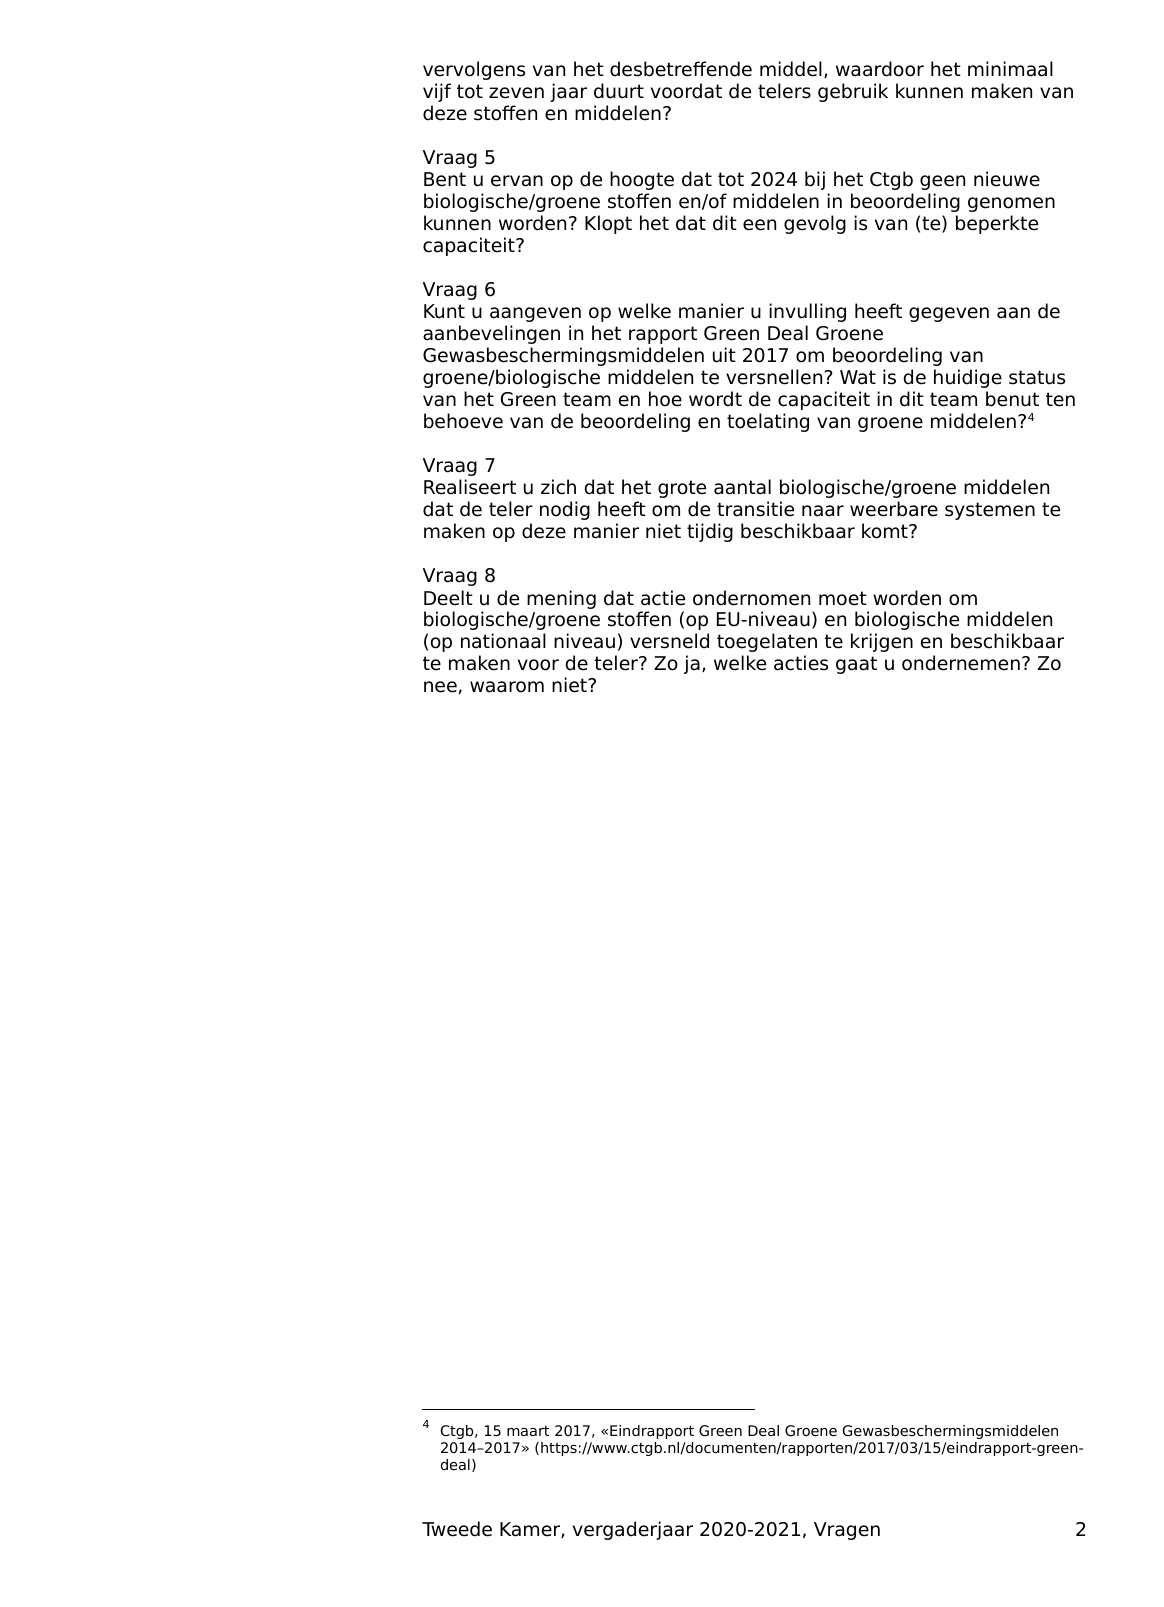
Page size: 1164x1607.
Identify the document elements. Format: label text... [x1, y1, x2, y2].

text vervolgens van het desbetreffende middel, waardoor het minimaal vijf tot zeven jaar duurt voordat de telers gebruik kunnen maken van deze stoffen en middelen? [422, 59, 1087, 125]
text Vraag 5 [422, 147, 1087, 169]
text Vraag 7 [422, 455, 1087, 477]
text Deelt u de mening dat actie ondernomen moet worden om biologische/groene stoffen (op EU-niveau) en biologische middelen (op nationaal niveau) versneld toegelaten te krijgen en beschikbaar te maken voor de teler? Zo ja, welke acties gaat u ondernemen? Zo nee, waarom niet? [422, 587, 1087, 697]
text Kunt u aangeven op welke manier u invulling heeft gegeven aan de aanbevelingen in het rapport Green Deal Groene Gewasbeschermingsmiddelen uit 2017 om beoordeling van groene/biologische middelen te versnellen? Wat is de huidige status van het Green team en hoe wordt de capaciteit in dit team benut ten behoeve van de beoordeling en toelating van groene middelen? [422, 301, 1087, 433]
text Vraag 6 [422, 279, 1087, 301]
text Bent u ervan op de hoogte dat tot 2024 bij het Ctgb geen nieuwe biologische/groene stoffen en/of middelen in beoordeling genomen kunnen worden? Klopt het dat dit een gevolg is van (te) beperkte capaciteit? [422, 169, 1087, 257]
text Ctgb, 15 maart 2017, «Eindrapport Green Deal Groene Gewasbeschermingsmiddelen 2014–2017» (https://www.ctgb.nl/documenten/rapporten/2017/03/15/eindrapport-green-deal) [422, 1418, 1087, 1474]
text Realiseert u zich dat het grote aantal biologische/groene middelen dat de teler nodig heeft om de transitie naar weerbare systemen te maken op deze manier niet tijdig beschikbaar komt? [422, 477, 1087, 543]
text Vraag 8 [422, 565, 1087, 587]
